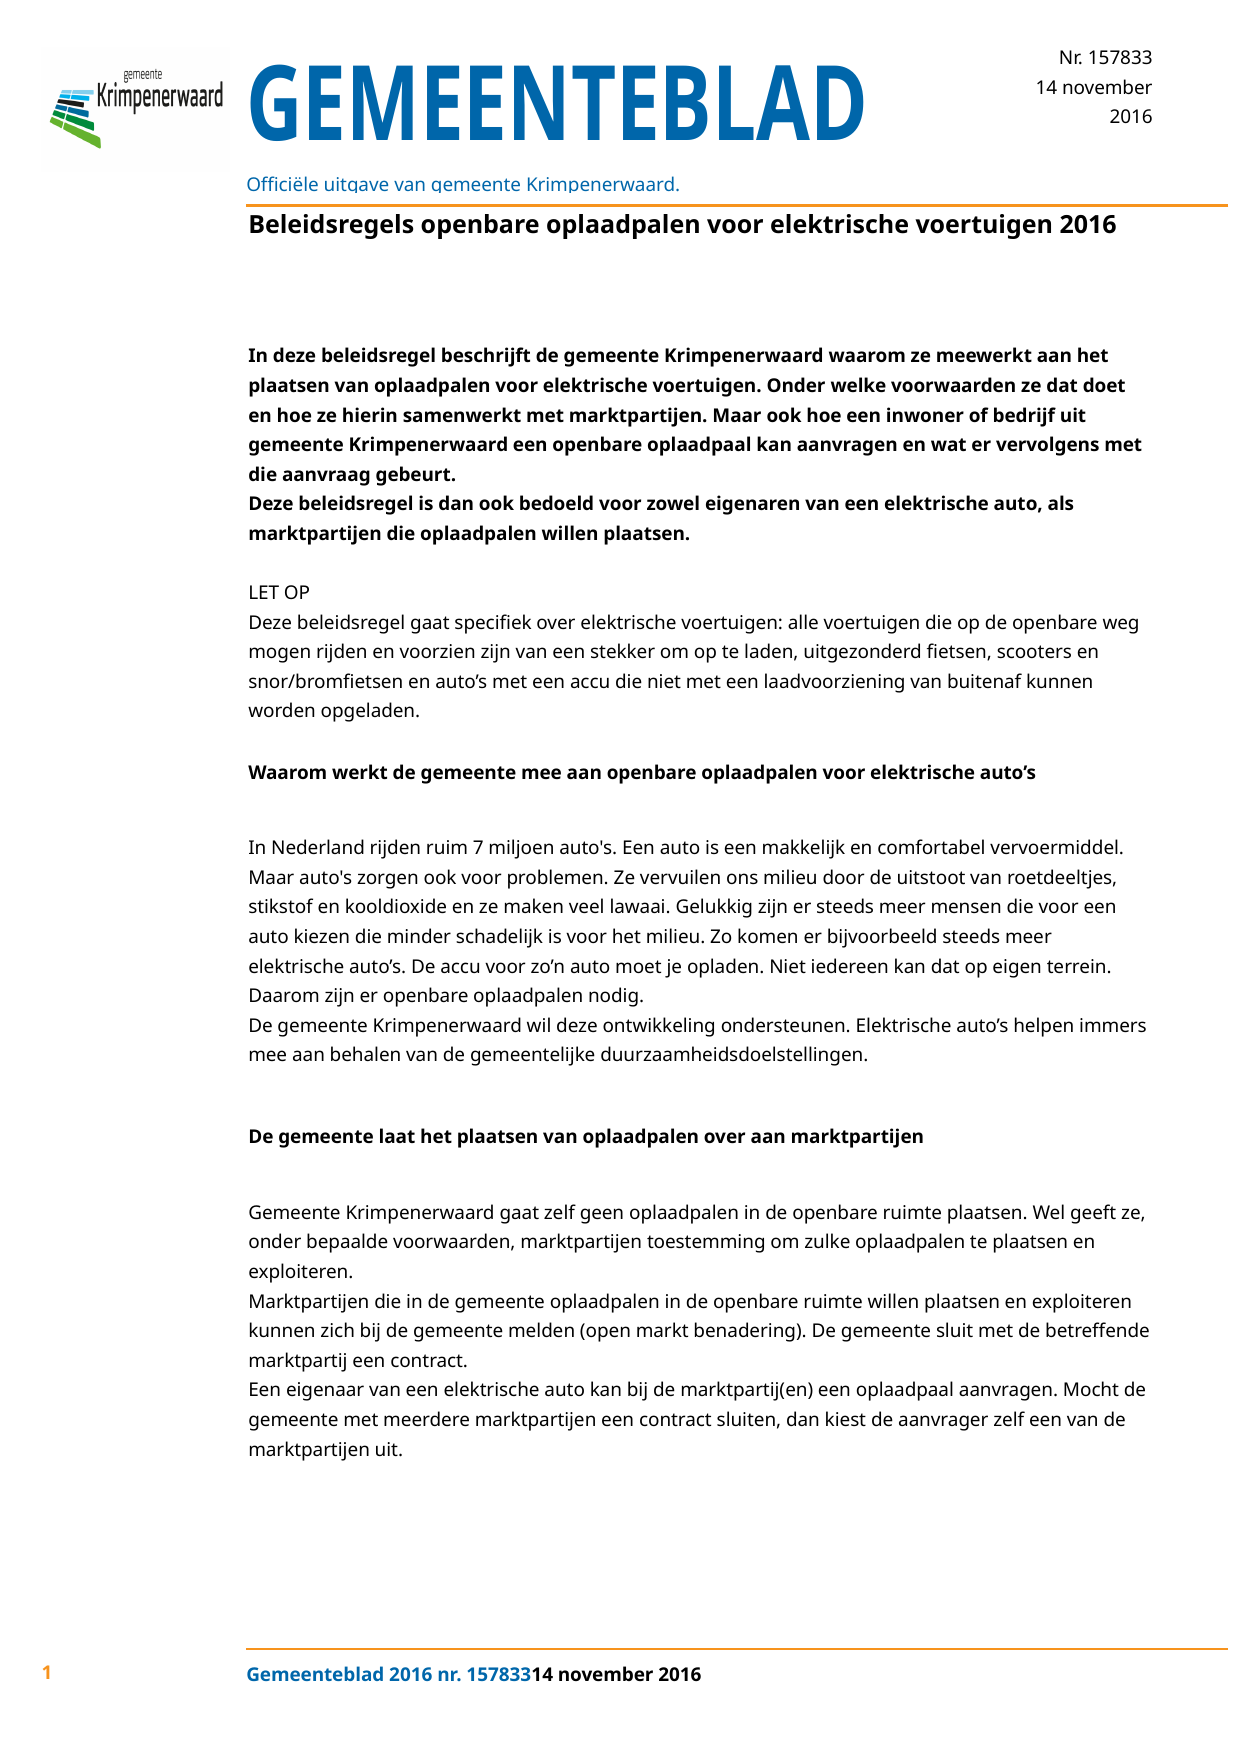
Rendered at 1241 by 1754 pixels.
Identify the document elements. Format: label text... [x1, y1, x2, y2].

text Deze beleidsregel gaat specifiek over elektrische voertuigen: alle voertuigen die op de openbare weg mogen rijden en voorzien zijn van een stekker om op te laden, uitgezonderd fietsen, scooters en snor/bromfietsen en auto’s met een accu die niet met een laadvoorziening van buitenaf kunnen worden opgeladen. [248, 609, 1152, 723]
text LET OP [248, 579, 1152, 605]
text Gemeente Krimpenerwaard gaat zelf geen oplaadpalen in de openbare ruimte plaatsen. Wel geeft ze, onder bepaalde voorwaarden, marktpartijen toestemming om zulke oplaadpalen te plaatsen en exploiteren. [248, 1199, 1152, 1284]
text De gemeente laat het plaatsen van oplaadpalen over aan marktpartijen [248, 1121, 1152, 1150]
text In deze beleidsregel beschrijft de gemeente Krimpenerwaard waarom ze meewerkt aan het plaatsen van oplaadpalen voor elektrische voertuigen. Onder welke voorwaarden ze dat doet en hoe ze hierin samenwerkt met marktpartijen. Maar ook hoe een inwoner of bedrijf uit gemeente Krimpenerwaard een openbare oplaadpaal kan aanvragen en wat er vervolgens met die aanvraag gebeurt. [248, 343, 1152, 487]
text Een eigenaar van een elektrische auto kan bij de marktpartij(en) een oplaadpaal aanvragen. Mocht de gemeente met meerdere marktpartijen een contract sluiten, dan kiest de aanvrager zelf een van de marktpartijen uit. [248, 1377, 1152, 1462]
text Deze beleidsregel is dan ook bedoeld voor zowel eigenaren van een elektrische auto, als marktpartijen die oplaadpalen willen plaatsen. [248, 491, 1152, 546]
text In Nederland rijden ruim 7 miljoen auto's. Een auto is een makkelijk en comfortabel vervoermiddel. Maar auto's zorgen ook voor problemen. Ze vervuilen ons milieu door de uitstoot van roetdeeltjes, stikstof en kooldioxide en ze maken veel lawaai. Gelukkig zijn er steeds meer mensen die voor een auto kiezen die minder schadelijk is voor het milieu. Zo komen er bijvoorbeeld steeds meer elektrische auto’s. De accu voor zo’n auto moet je opladen. Niet iedereen kan dat op eigen terrein. Daarom zijn er openbare oplaadpalen nodig. [248, 834, 1152, 1008]
text Beleidsregels openbare oplaadpalen voor elektrische voertuigen 2016 [248, 207, 1152, 241]
text De gemeente Krimpenerwaard wil deze ontwikkeling ondersteunen. Elektrische auto’s helpen immers mee aan behalen van de gemeentelijke duurzaamheidsdoelstellingen. [248, 1012, 1152, 1067]
text Waarom werkt de gemeente mee aan openbare oplaadpalen voor elektrische auto’s [248, 757, 1152, 785]
text Marktpartijen die in de gemeente oplaadpalen in de openbare ruimte willen plaatsen en exploiteren kunnen zich bij de gemeente melden (open markt benadering). De gemeente sluit met de betreffende marktpartij een contract. [248, 1288, 1152, 1373]
picture [41, 47, 231, 172]
